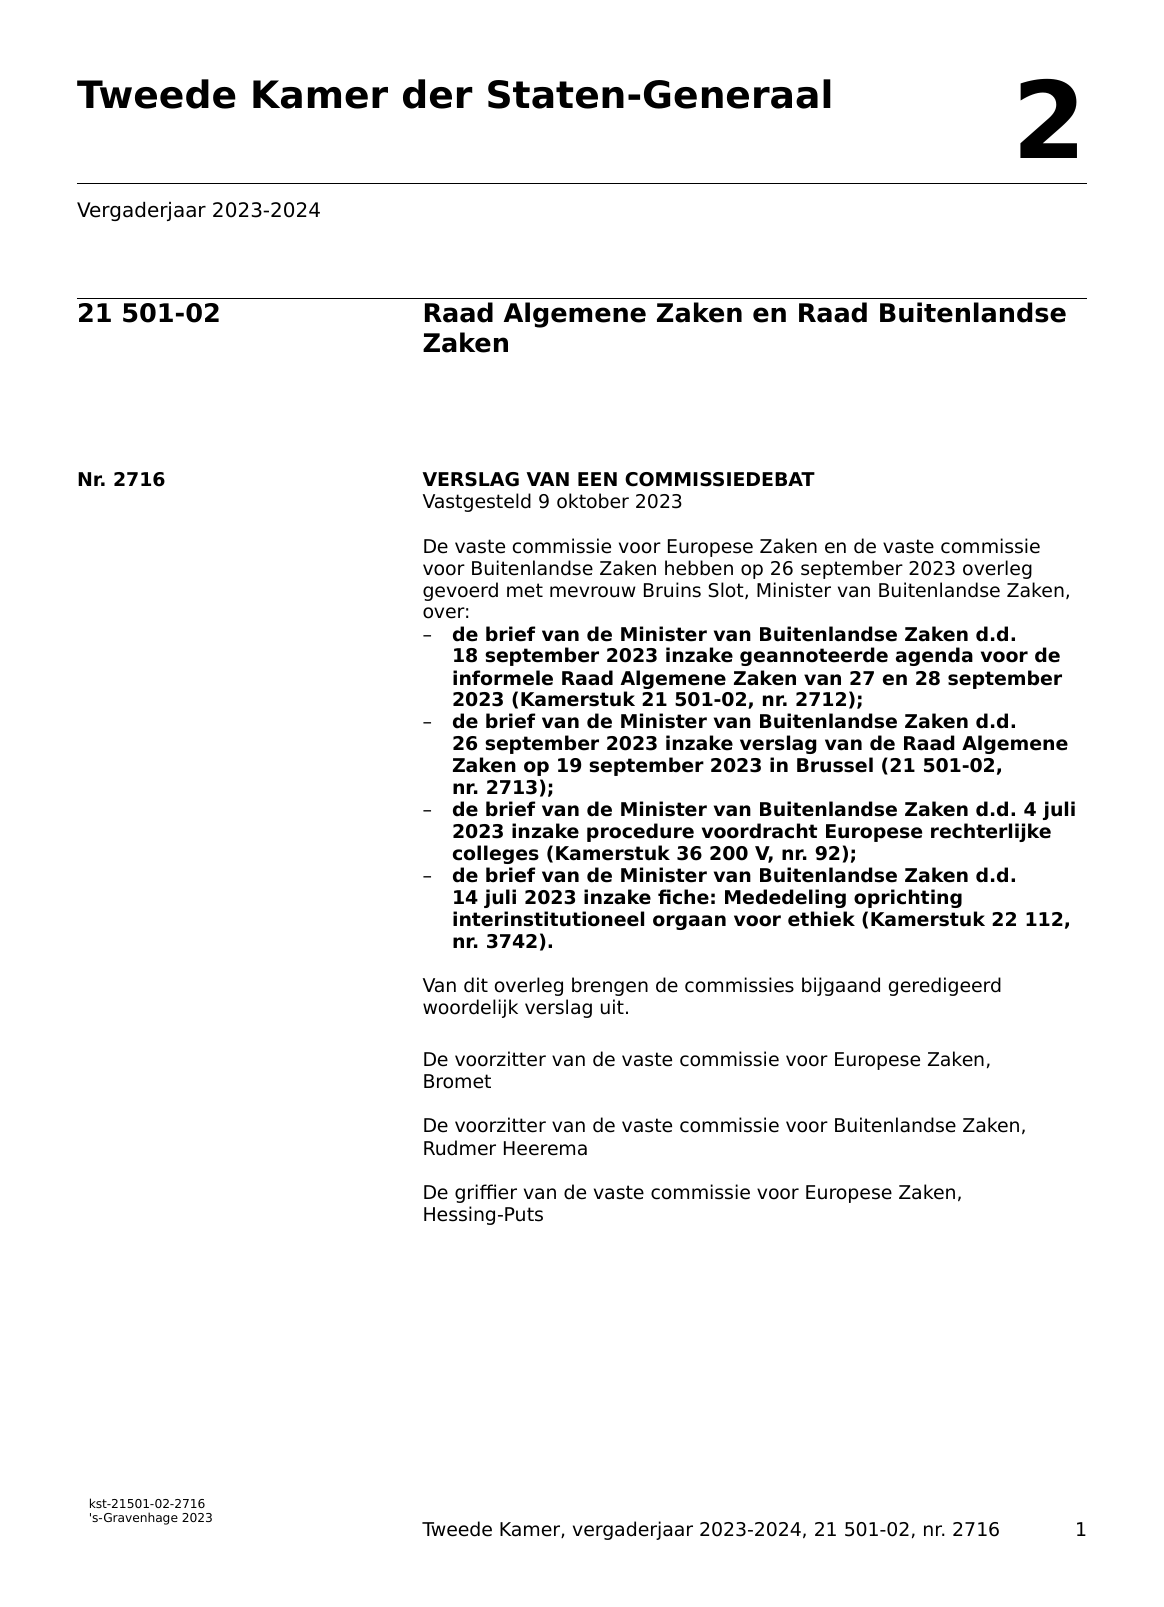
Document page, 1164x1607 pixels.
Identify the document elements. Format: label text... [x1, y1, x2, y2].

text 's-Gravenhage 2023 [88, 1511, 323, 1525]
table_header 2 [886, 59, 1087, 183]
text De vaste commissie voor Europese Zaken en de vaste commissie voor Buitenlandse Zaken hebben op 26 september 2023 overleg gevoerd met mevrouw Bruins Slot, Minister van Buitenlandse Zaken, over: [422, 536, 1087, 623]
text kst-21501-02-2716 [88, 1497, 323, 1511]
text De voorzitter van de vaste commissie voor Buitenlandse Zaken, Rudmer Heerema [422, 1115, 1087, 1159]
table_header Tweede Kamer der Staten-Generaal [77, 59, 886, 183]
text – de brief van de Minister van Buitenlandse Zaken d.d. 14 juli 2023 inzake fiche: Mededeling oprichting interinstitutioneel orgaan voor ethiek (Kamerstuk 22 112, nr. 3742). [422, 865, 1087, 953]
table_cell Vergaderjaar 2023-2024 [77, 184, 1087, 298]
text – de brief van de Minister van Buitenlandse Zaken d.d. 18 september 2023 inzake geannoteerde agenda voor de informele Raad Algemene Zaken van 27 en 28 september 2023 (Kamerstuk 21 501-02, nr. 2712); [422, 623, 1087, 711]
text Vastgesteld 9 oktober 2023 [422, 491, 1087, 513]
subtitle 21 501-02 Raad Algemene Zaken en Raad Buitenlandse Zaken [77, 299, 1087, 358]
text De voorzitter van de vaste commissie voor Europese Zaken, Bromet [422, 1049, 1087, 1093]
text – de brief van de Minister van Buitenlandse Zaken d.d. 4 juli 2023 inzake procedure voordracht Europese rechterlijke colleges (Kamerstuk 36 200 V, nr. 92); [422, 799, 1087, 865]
subtitle Nr. 2716 VERSLAG VAN EEN COMMISSIEDEBAT [77, 469, 1087, 491]
text De griffier van de vaste commissie voor Europese Zaken, Hessing-Puts [422, 1182, 1087, 1226]
text – de brief van de Minister van Buitenlandse Zaken d.d. 26 september 2023 inzake verslag van de Raad Algemene Zaken op 19 september 2023 in Brussel (21 501-02, nr. 2713); [422, 711, 1087, 799]
text Van dit overleg brengen de commissies bijgaand geredigeerd woordelijk verslag uit. [422, 975, 1087, 1019]
